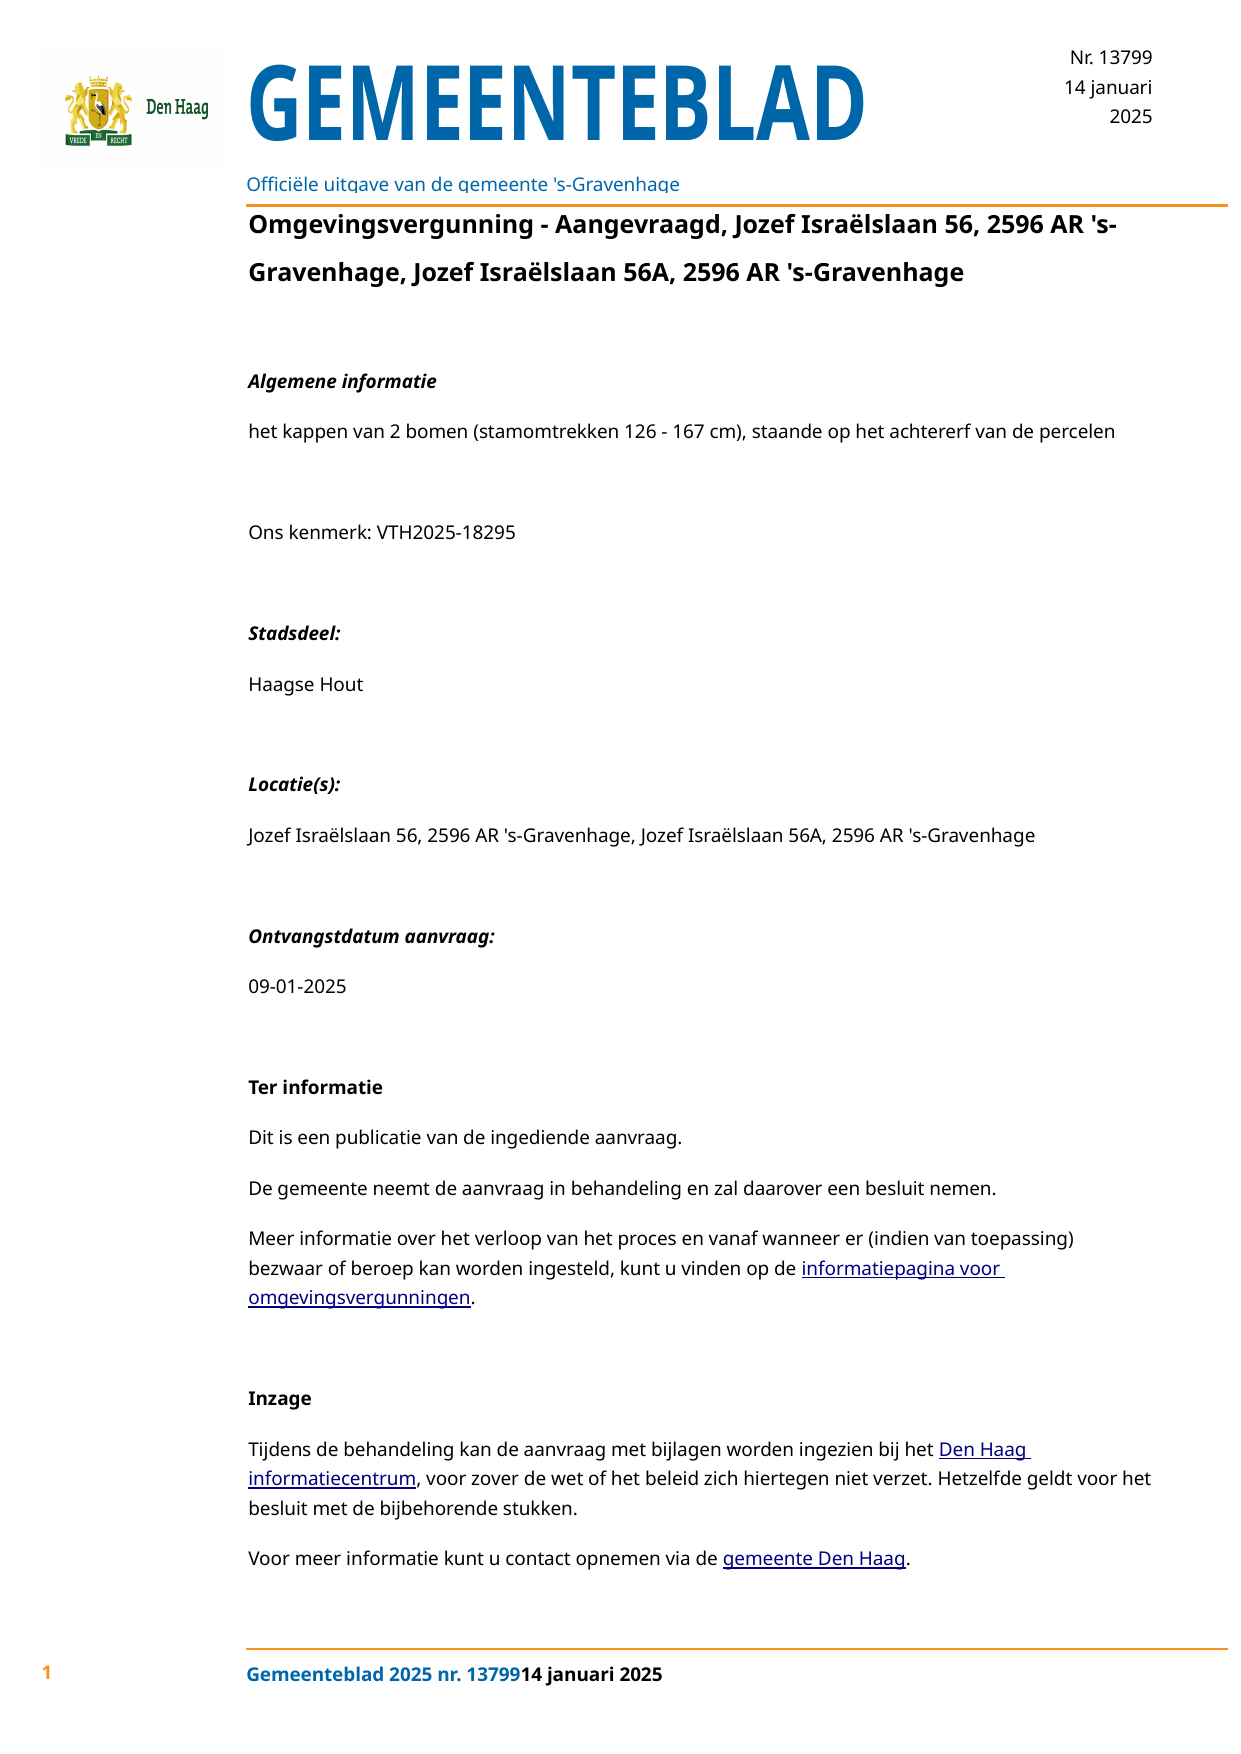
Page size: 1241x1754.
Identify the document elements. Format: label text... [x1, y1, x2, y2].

text De gemeente neemt de aanvraag in behandeling en zal daarover een besluit nemen. [248, 1175, 1152, 1201]
text Ontvangstdatum aanvraag: [248, 923, 1152, 949]
text Haagse Hout [248, 671, 1152, 697]
text Meer informatie over het verloop van het proces en vanaf wanneer er (indien van toepassing) bezwaar of beroep kan worden ingesteld, kunt u vinden op de informatiepagina voor omgevingsvergunningen. [248, 1225, 1152, 1310]
picture [41, 47, 231, 172]
text Ter informatie [248, 1074, 1152, 1100]
text Tijdens de behandeling kan de aanvraag met bijlagen worden ingezien bij het Den Haag informatiecentrum, voor zover de wet of het beleid zich hiertegen niet verzet. Hetzelfde geldt voor het besluit met de bijbehorende stukken. [248, 1436, 1152, 1521]
text Algemene informatie [248, 368, 1152, 394]
text het kappen van 2 bomen (stamomtrekken 126 - 167 cm), staande op het achtererf van de percelen [248, 419, 1152, 444]
text 09-01-2025 [248, 973, 1152, 999]
text Locatie(s): [248, 772, 1152, 797]
text Ons kenmerk: VTH2025-18295 [248, 519, 1152, 545]
text Omgevingsvergunning - Aangevraagd, Jozef Israëlslaan 56, 2596 AR 's-Gravenhage, Jozef Israëlslaan 56A, 2596 AR 's-Gravenhage [248, 207, 1152, 288]
text Inzage [248, 1385, 1152, 1411]
text Jozef Israëlslaan 56, 2596 AR 's-Gravenhage, Jozef Israëlslaan 56A, 2596 AR 's-Gravenhage [248, 822, 1152, 848]
text Voor meer informatie kunt u contact opnemen via de gemeente Den Haag. [248, 1545, 1152, 1571]
text Stadsdeel: [248, 620, 1152, 646]
text Dit is een publicatie van de ingediende aanvraag. [248, 1124, 1152, 1150]
